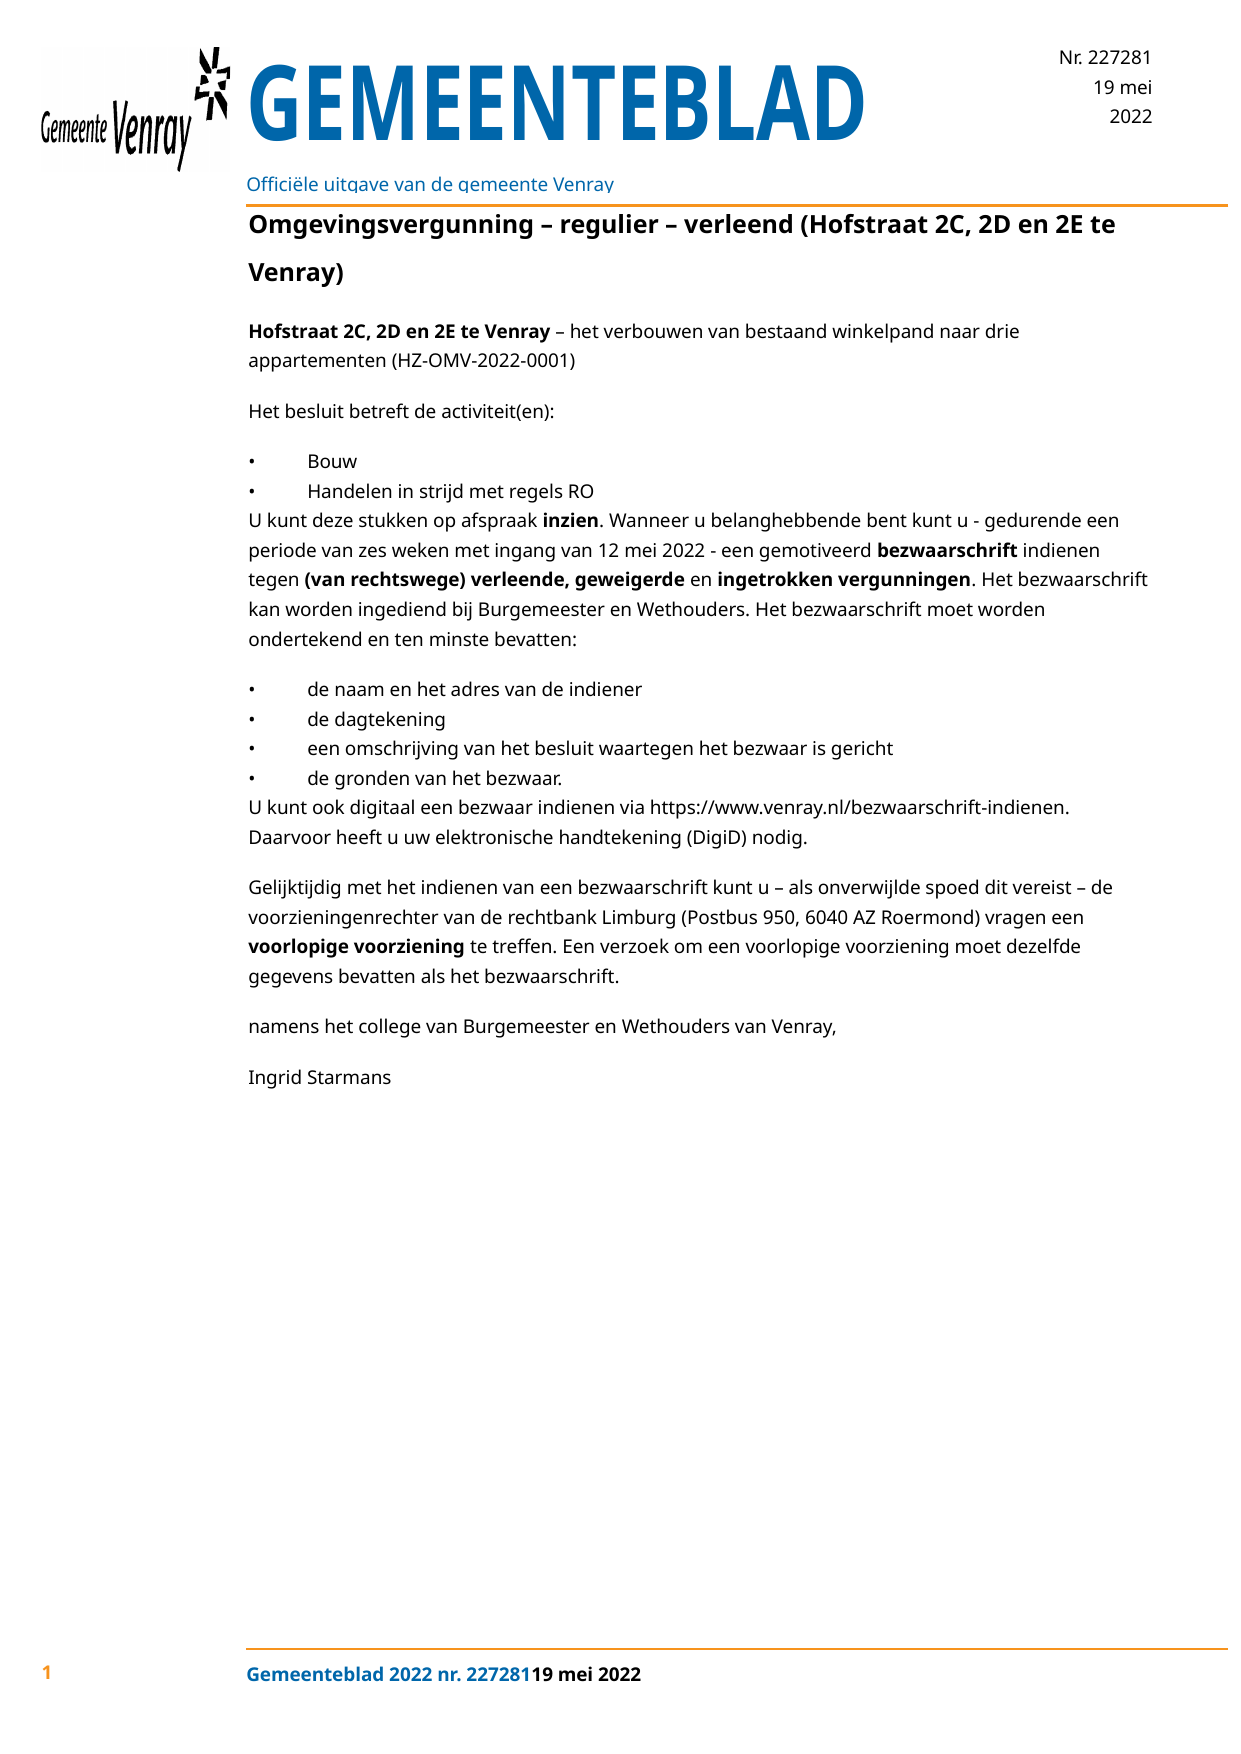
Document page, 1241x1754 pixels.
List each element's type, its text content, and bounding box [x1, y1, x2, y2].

list Bouw [248, 448, 1152, 474]
list de gronden van het bezwaar. [248, 765, 1152, 791]
list de dagtekening [248, 706, 1152, 732]
text Het besluit betreft de activiteit(en): [248, 398, 1152, 424]
text Ingrid Starmans [248, 1064, 1152, 1090]
list de naam en het adres van de indiener [248, 676, 1152, 702]
list Handelen in strijd met regels RO [248, 478, 1152, 504]
text U kunt deze stukken op afspraak inzien. Wanneer u belanghebbende bent kunt u - gedurende een periode van zes weken met ingang van 12 mei 2022 - een gemotiveerd bezwaarschrift indienen tegen (van rechtswege) verleende, geweigerde en ingetrokken vergunningen. Het bezwaarschrift kan worden ingediend bij Burgemeester en Wethouders. Het bezwaarschrift moet worden ondertekend en ten minste bevatten: [248, 507, 1152, 652]
text namens het college van Burgemeester en Wethouders van Venray, [248, 1014, 1152, 1039]
picture [41, 47, 231, 172]
text U kunt ook digitaal een bezwaar indienen via https://www.venray.nl/bezwaarschrift-indienen. Daarvoor heeft u uw elektronische handtekening (DigiD) nodig. [248, 794, 1152, 850]
text Hofstraat 2C, 2D en 2E te Venray – het verbouwen van bestaand winkelpand naar drie appartementen (HZ-OMV-2022-0001) [248, 318, 1152, 373]
list een omschrijving van het besluit waartegen het bezwaar is gericht [248, 735, 1152, 761]
text Omgevingsvergunning – regulier – verleend (Hofstraat 2C, 2D en 2E te Venray) [248, 207, 1152, 288]
text Gelijktijdig met het indienen van een bezwaarschrift kunt u – als onverwijlde spoed dit vereist – de voorzieningenrechter van de rechtbank Limburg (Postbus 950, 6040 AZ Roermond) vragen een voorlopige voorziening te treffen. Een verzoek om een voorlopige voorziening moet dezelfde gegevens bevatten als het bezwaarschrift. [248, 874, 1152, 989]
